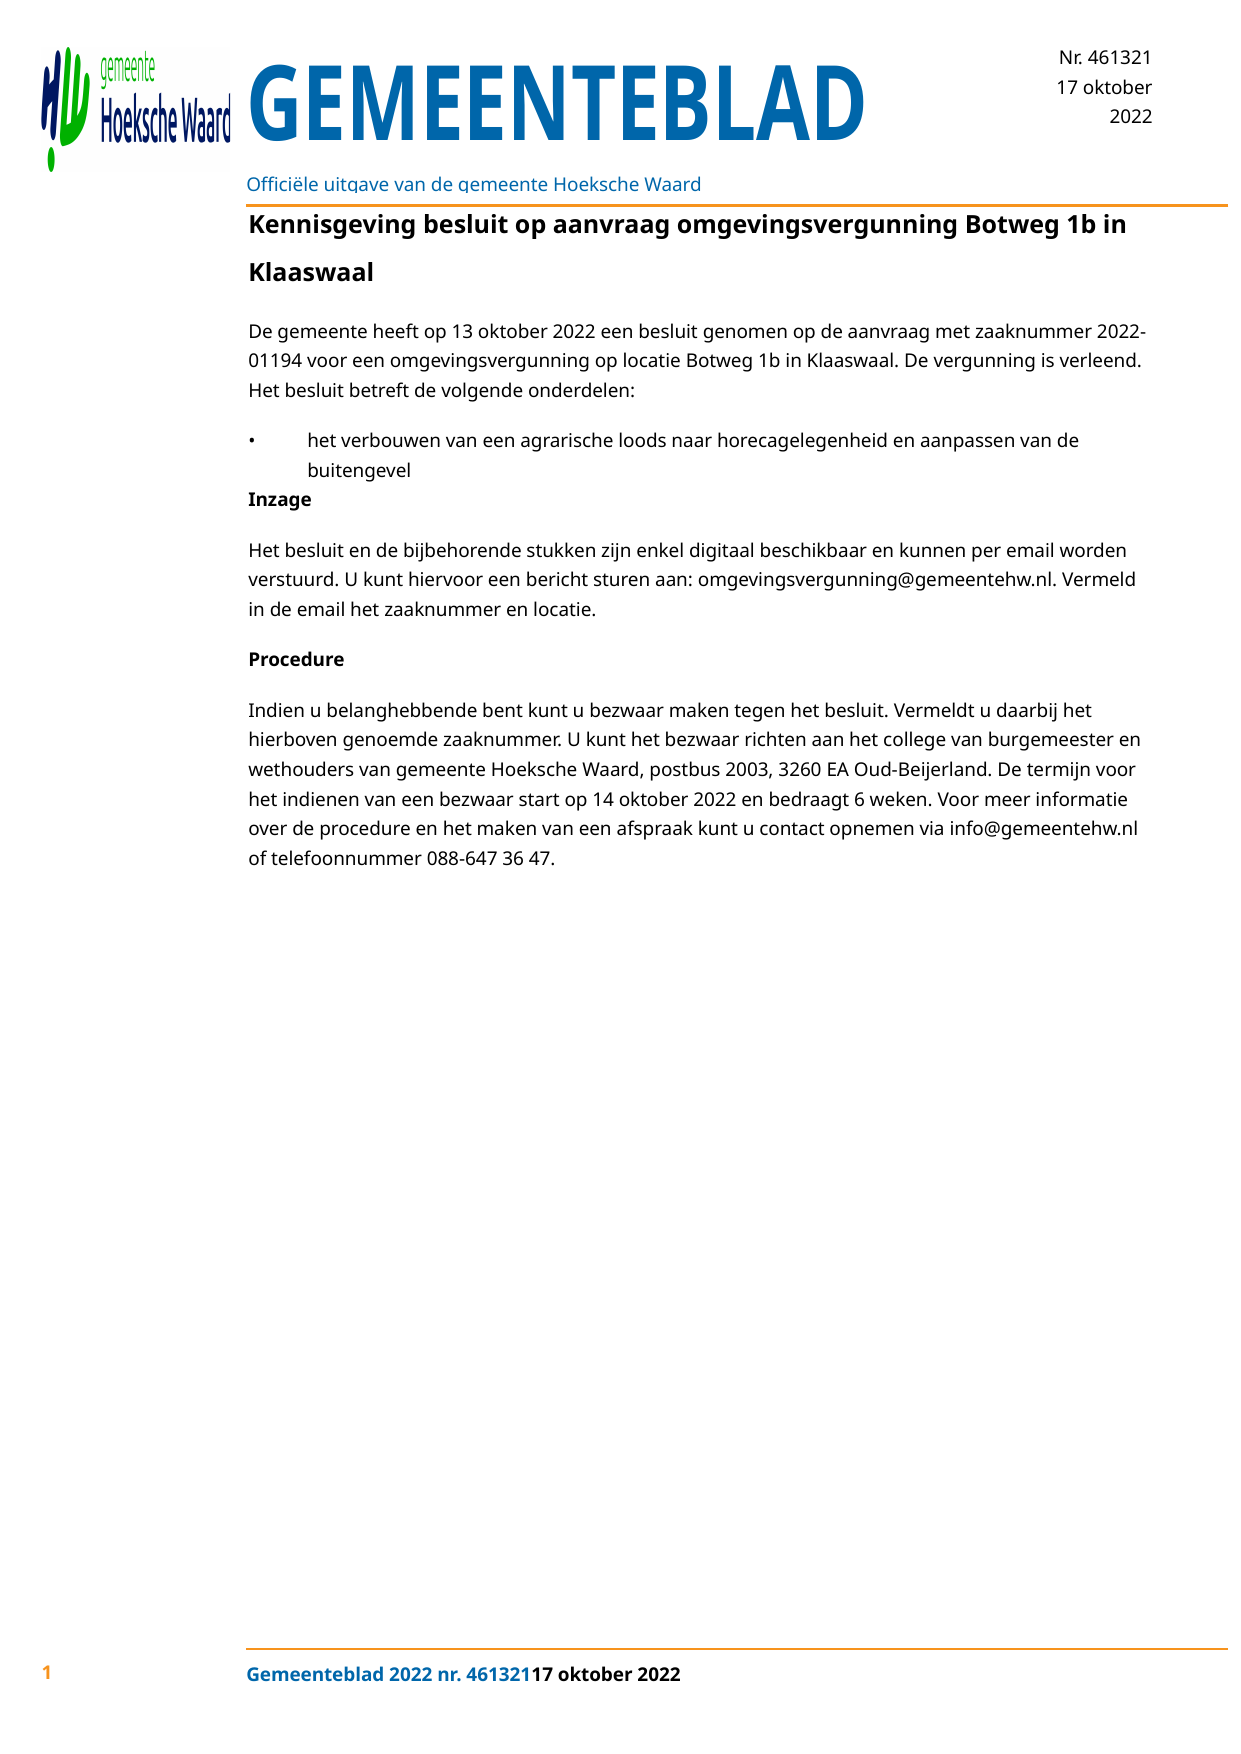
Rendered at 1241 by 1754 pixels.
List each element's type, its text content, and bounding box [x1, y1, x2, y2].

text Het besluit en de bijbehorende stukken zijn enkel digitaal beschikbaar en kunnen per email worden verstuurd. U kunt hiervoor een bericht sturen aan: omgevingsvergunning@gemeentehw.nl. Vermeld in de email het zaaknummer en locatie. [248, 537, 1152, 622]
text Kennisgeving besluit op aanvraag omgevingsvergunning Botweg 1b in Klaaswaal [248, 207, 1152, 288]
text Procedure [248, 647, 1152, 672]
text Indien u belanghebbende bent kunt u bezwaar maken tegen het besluit. Vermeldt u daarbij het hierboven genoemde zaaknummer. U kunt het bezwaar richten aan het college van burgemeester en wethouders van gemeente Hoeksche Waard, postbus 2003, 3260 EA Oud-Beijerland. De termijn voor het indienen van een bezwaar start op 14 oktober 2022 en bedraagt 6 weken. Voor meer informatie over de procedure en het maken van een afspraak kunt u contact opnemen via info@gemeentehw.nl of telefoonnummer 088-647 36 47. [248, 697, 1152, 871]
text De gemeente heeft op 13 oktober 2022 een besluit genomen op de aanvraag met zaaknummer 2022-01194 voor een omgevingsvergunning op locatie Botweg 1b in Klaaswaal. De vergunning is verleend. Het besluit betreft de volgende onderdelen: [248, 318, 1152, 403]
list het verbouwen van een agrarische loods naar horecagelegenheid en aanpassen van de buitengevel [248, 427, 1152, 483]
text Inzage [248, 487, 1152, 512]
picture [41, 47, 231, 172]
